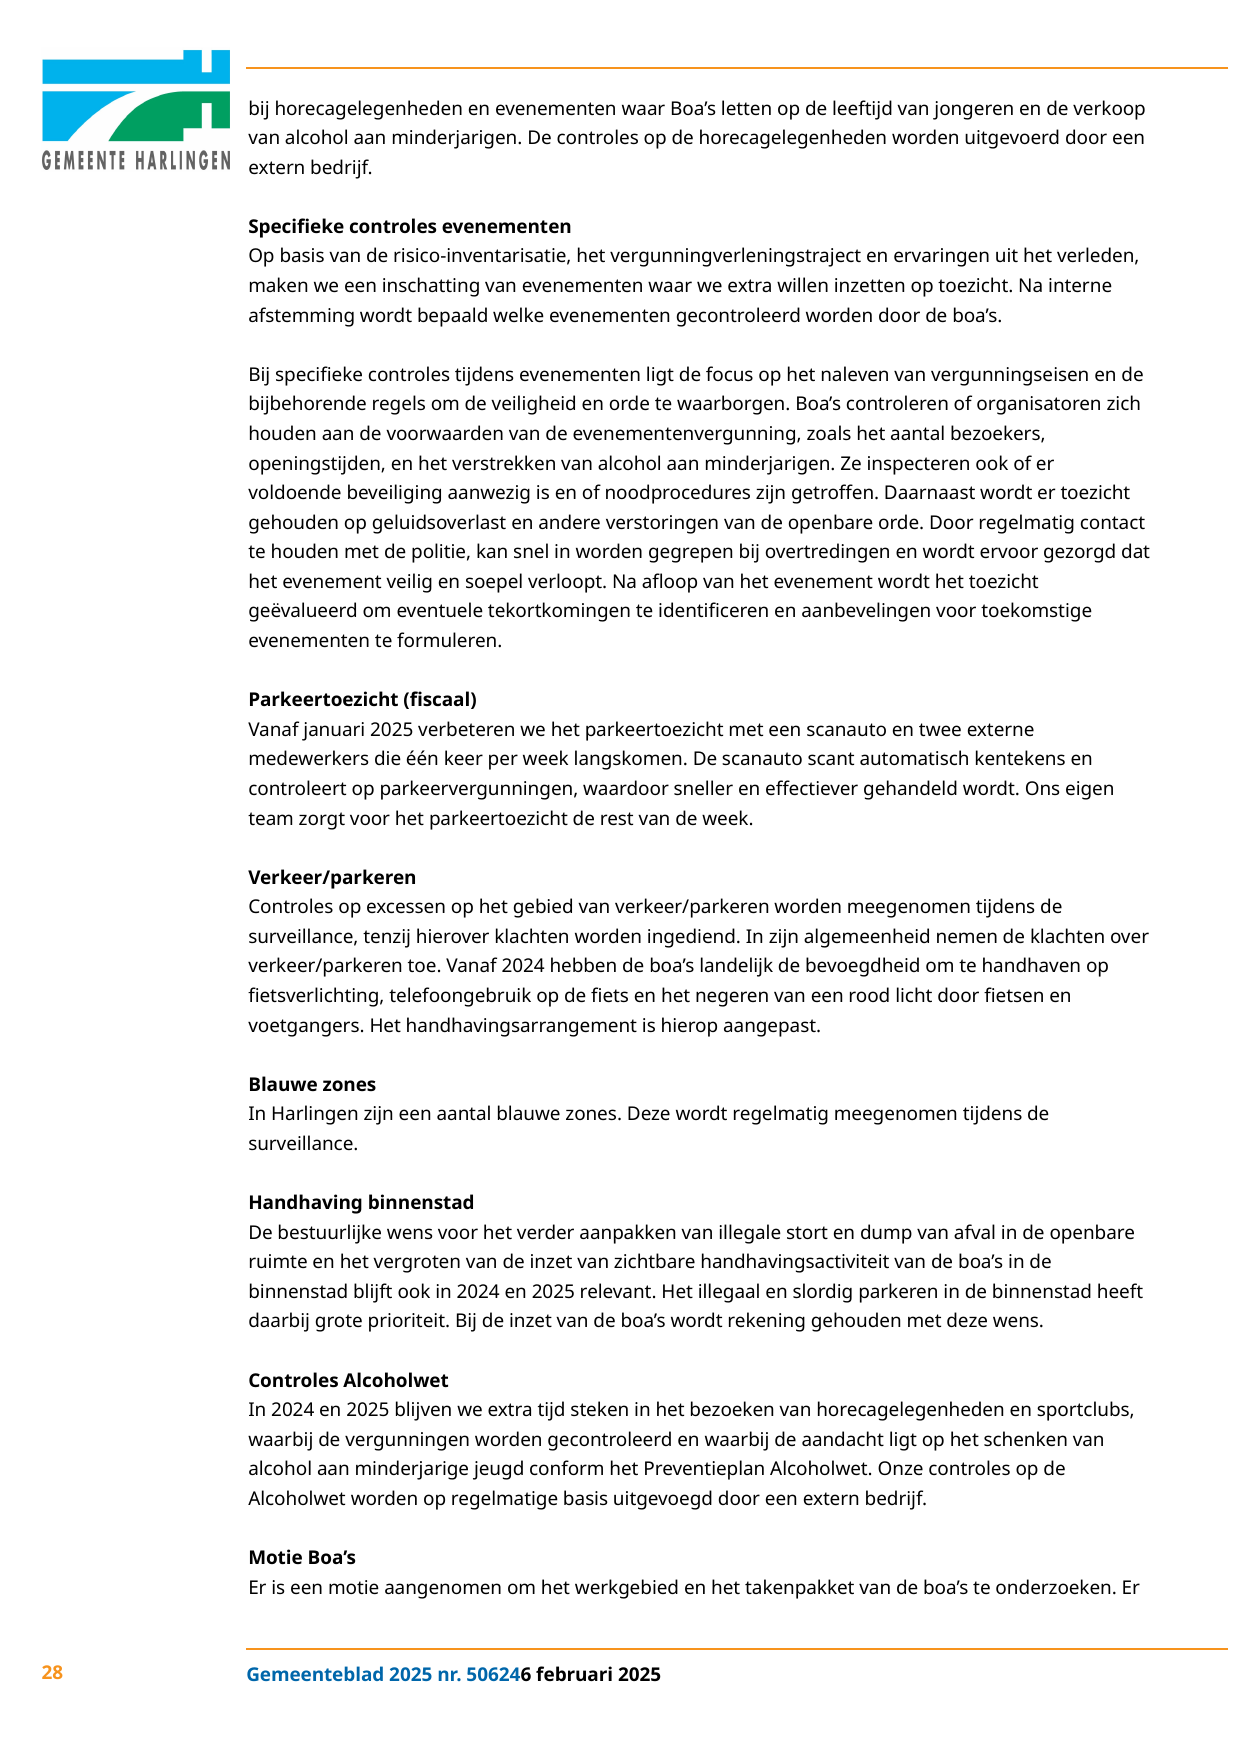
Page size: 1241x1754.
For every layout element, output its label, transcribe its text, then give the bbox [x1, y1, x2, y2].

text Controles Alcoholwet [248, 1367, 1152, 1393]
text Er is een motie aangenomen om het werkgebied en het takenpakket van de boa’s te onderzoeken. Er [248, 1574, 1152, 1600]
text Parkeertoezicht (fiscaal) [248, 686, 1152, 712]
text Verkeer/parkeren [248, 864, 1152, 890]
text Controles op excessen op het gebied van verkeer/parkeren worden meegenomen tijdens de surveillance, tenzij hierover klachten worden ingediend. In zijn algemeenheid nemen de klachten over verkeer/parkeren toe. Vanaf 2024 hebben de boa’s landelijk de bevoegdheid om te handhaven op fietsverlichting, telefoongebruik op de fiets en het negeren van een rood licht door fietsen en voetgangers. Het handhavingsarrangement is hierop aangepast. [248, 893, 1152, 1038]
text Blauwe zones [248, 1071, 1152, 1097]
text Motie Boa’s [248, 1544, 1152, 1570]
text bij horecagelegenheden en evenementen waar Boa’s letten op de leeftijd van jongeren en de verkoop van alcohol aan minderjarigen. De controles op de horecagelegenheden worden uitgevoerd door een extern bedrijf. [248, 95, 1152, 180]
text In 2024 en 2025 blijven we extra tijd steken in het bezoeken van horecagelegenheden en sportclubs, waarbij de vergunningen worden gecontroleerd en waarbij de aandacht ligt op het schenken van alcohol aan minderjarige jeugd conform het Preventieplan Alcoholwet. Onze controles op de Alcoholwet worden op regelmatige basis uitgevoegd door een extern bedrijf. [248, 1396, 1152, 1511]
text Vanaf januari 2025 verbeteren we het parkeertoezicht met een scanauto en twee externe medewerkers die één keer per week langskomen. De scanauto scant automatisch kentekens en controleert op parkeervergunningen, waardoor sneller en effectiever gehandeld wordt. Ons eigen team zorgt voor het parkeertoezicht de rest van de week. [248, 716, 1152, 831]
text De bestuurlijke wens voor het verder aanpakken van illegale stort en dump van afval in de openbare ruimte en het vergroten van de inzet van zichtbare handhavingsactiviteit van de boa’s in de binnenstad blijft ook in 2024 en 2025 relevant. Het illegaal en slordig parkeren in de binnenstad heeft daarbij grote prioriteit. Bij de inzet van de boa’s wordt rekening gehouden met deze wens. [248, 1219, 1152, 1333]
text Op basis van de risico-inventarisatie, het vergunningverleningstraject en ervaringen uit het verleden, maken we een inschatting van evenementen waar we extra willen inzetten op toezicht. Na interne afstemming wordt bepaald welke evenementen gecontroleerd worden door de boa’s. [248, 243, 1152, 328]
text Handhaving binnenstad [248, 1189, 1152, 1215]
text Specifieke controles evenementen [248, 213, 1152, 239]
text In Harlingen zijn een aantal blauwe zones. Deze wordt regelmatig meegenomen tijdens de surveillance. [248, 1101, 1152, 1156]
text Bij specifieke controles tijdens evenementen ligt de focus op het naleven van vergunningseisen en de bijbehorende regels om de veiligheid en orde te waarborgen. Boa’s controleren of organisatoren zich houden aan de voorwaarden van de evenementenvergunning, zoals het aantal bezoekers, openingstijden, en het verstrekken van alcohol aan minderjarigen. Ze inspecteren ook of er voldoende beveiliging aanwezig is en of noodprocedures zijn getroffen. Daarnaast wordt er toezicht gehouden op geluidsoverlast en andere verstoringen van de openbare orde. Door regelmatig contact te houden met de politie, kan snel in worden gegrepen bij overtredingen en wordt ervoor gezorgd dat het evenement veilig en soepel verloopt. Na afloop van het evenement wordt het toezicht geëvalueerd om eventuele tekortkomingen te identificeren en aanbevelingen voor toekomstige evenementen te formuleren. [248, 361, 1152, 653]
picture [41, 47, 231, 172]
